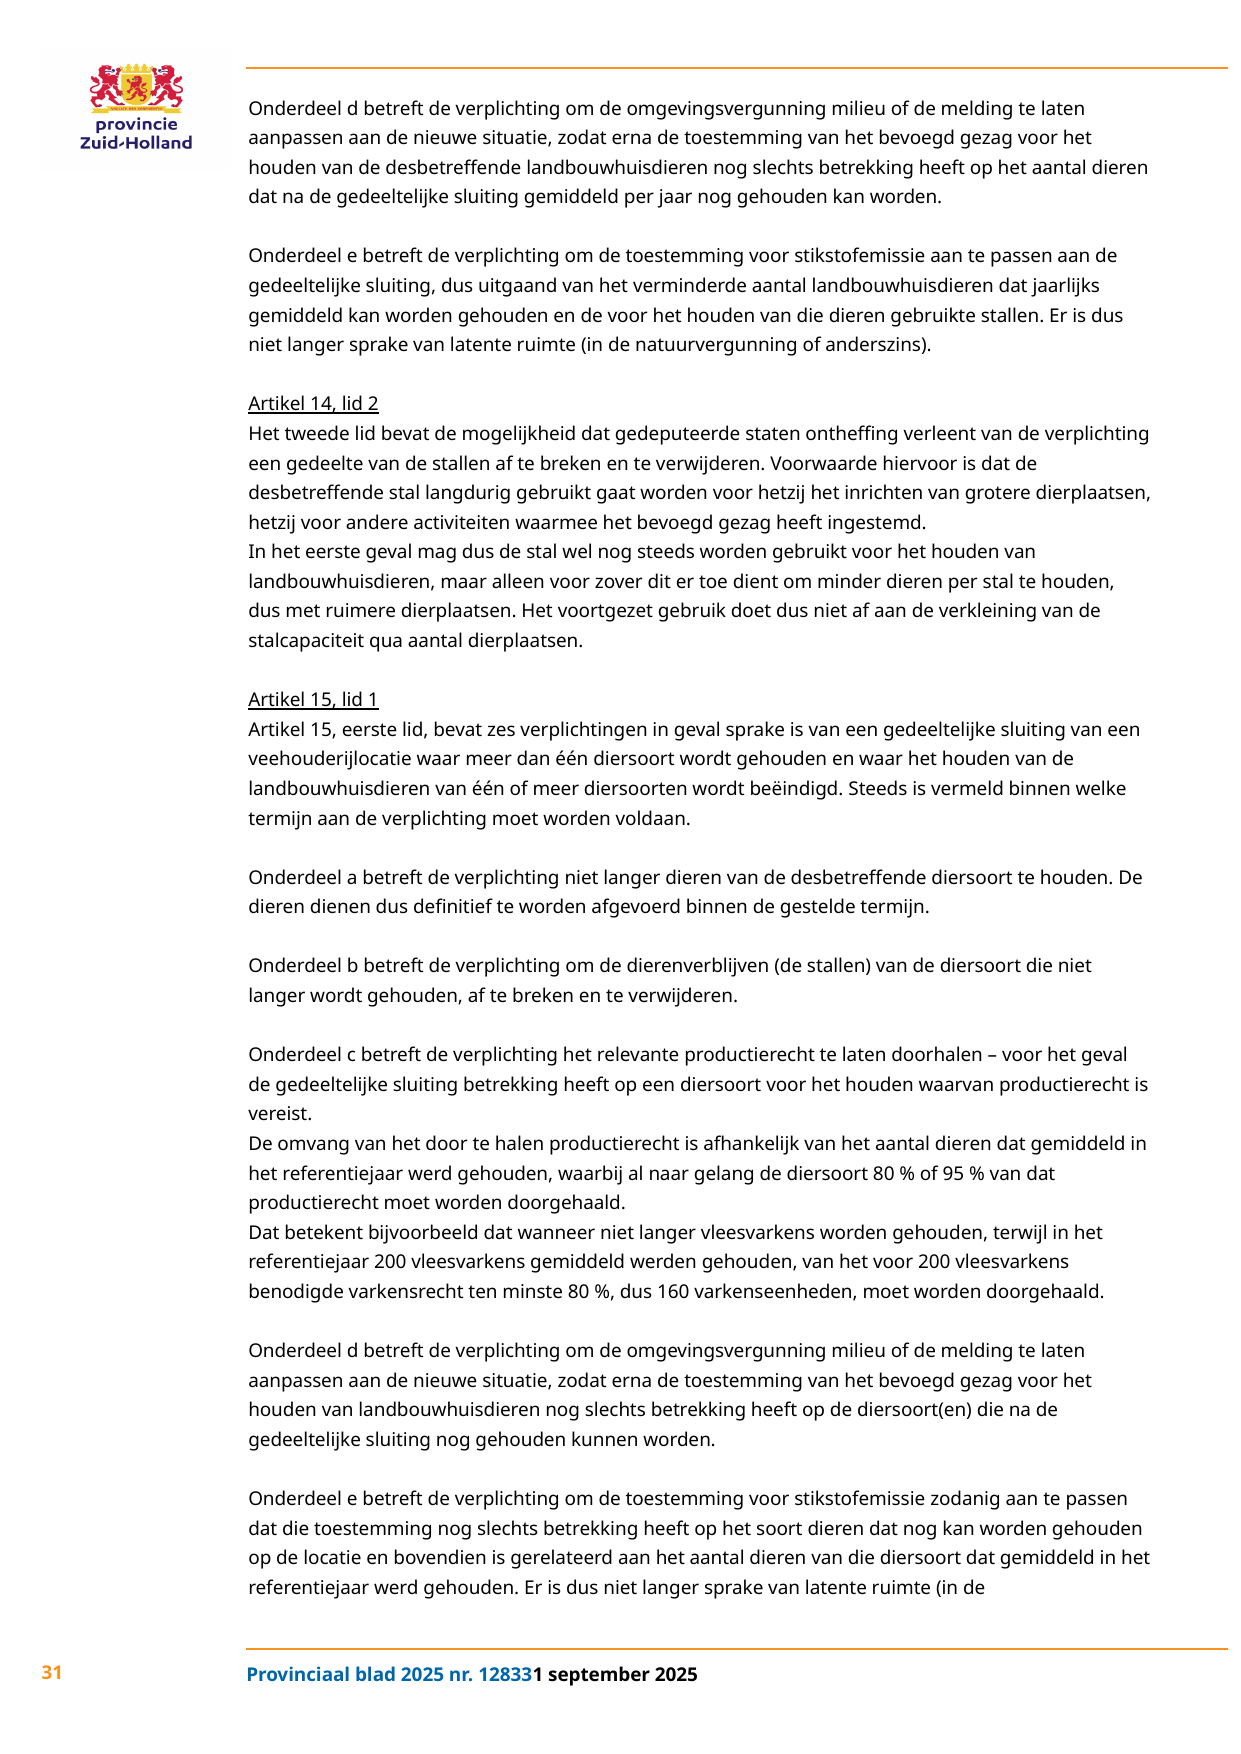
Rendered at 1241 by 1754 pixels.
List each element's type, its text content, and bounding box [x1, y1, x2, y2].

text Onderdeel d betreft de verplichting om de omgevingsvergunning milieu of de melding te laten aanpassen aan de nieuwe situatie, zodat erna de toestemming van het bevoegd gezag voor het houden van de desbetreffende landbouwhuisdieren nog slechts betrekking heeft op het aantal dieren dat na de gedeeltelijke sluiting gemiddeld per jaar nog gehouden kan worden. [248, 95, 1152, 209]
text Dat betekent bijvoorbeeld dat wanneer niet langer vleesvarkens worden gehouden, terwijl in het referentiejaar 200 vleesvarkens gemiddeld werden gehouden, van het voor 200 vleesvarkens benodigde varkensrecht ten minste 80 %, dus 160 varkenseenheden, moet worden doorgehaald. [248, 1219, 1152, 1304]
text In het eerste geval mag dus de stal wel nog steeds worden gebruikt voor het houden van landbouwhuisdieren, maar alleen voor zover dit er toe dient om minder dieren per stal te houden, dus met ruimere dierplaatsen. Het voortgezet gebruik doet dus niet af aan de verkleining van de stalcapaciteit qua aantal dierplaatsen. [248, 538, 1152, 653]
text Onderdeel c betreft de verplichting het relevante productierecht te laten doorhalen – voor het geval de gedeeltelijke sluiting betrekking heeft op een diersoort voor het houden waarvan productierecht is vereist. [248, 1041, 1152, 1126]
text Artikel 15, eerste lid, bevat zes verplichtingen in geval sprake is van een gedeeltelijke sluiting van een veehouderijlocatie waar meer dan één diersoort wordt gehouden en waar het houden van de landbouwhuisdieren van één of meer diersoorten wordt beëindigd. Steeds is vermeld binnen welke termijn aan de verplichting moet worden voldaan. [248, 716, 1152, 831]
text Het tweede lid bevat de mogelijkheid dat gedeputeerde staten ontheffing verleent van de verplichting een gedeelte van de stallen af te breken en te verwijderen. Voorwaarde hiervoor is dat de desbetreffende stal langdurig gebruikt gaat worden voor hetzij het inrichten van grotere dierplaatsen, hetzij voor andere activiteiten waarmee het bevoegd gezag heeft ingestemd. [248, 420, 1152, 535]
text Onderdeel d betreft de verplichting om de omgevingsvergunning milieu of de melding te laten aanpassen aan de nieuwe situatie, zodat erna de toestemming van het bevoegd gezag voor het houden van landbouwhuisdieren nog slechts betrekking heeft op de diersoort(en) die na de gedeeltelijke sluiting nog gehouden kunnen worden. [248, 1337, 1152, 1452]
text Artikel 15, lid 1 [248, 686, 1152, 712]
text Onderdeel e betreft de verplichting om de toestemming voor stikstofemissie aan te passen aan de gedeeltelijke sluiting, dus uitgaand van het verminderde aantal landbouwhuisdieren dat jaarlijks gemiddeld kan worden gehouden en de voor het houden van die dieren gebruikte stallen. Er is dus niet langer sprake van latente ruimte (in de natuurvergunning of anderszins). [248, 243, 1152, 357]
text Onderdeel a betreft de verplichting niet langer dieren van de desbetreffende diersoort te houden. De dieren dienen dus definitief te worden afgevoerd binnen de gestelde termijn. [248, 864, 1152, 919]
text Onderdeel b betreft de verplichting om de dierenverblijven (de stallen) van de diersoort die niet langer wordt gehouden, af te breken en te verwijderen. [248, 953, 1152, 1008]
text De omvang van het door te halen productierecht is afhankelijk van het aantal dieren dat gemiddeld in het referentiejaar werd gehouden, waarbij al naar gelang de diersoort 80 % of 95 % van dat productierecht moet worden doorgehaald. [248, 1130, 1152, 1215]
picture [41, 47, 231, 172]
text Onderdeel e betreft de verplichting om de toestemming voor stikstofemissie zodanig aan te passen dat die toestemming nog slechts betrekking heeft op het soort dieren dat nog kan worden gehouden op de locatie en bovendien is gerelateerd aan het aantal dieren van die diersoort dat gemiddeld in het referentiejaar werd gehouden. Er is dus niet langer sprake van latente ruimte (in de [248, 1485, 1152, 1600]
text Artikel 14, lid 2 [248, 391, 1152, 416]
